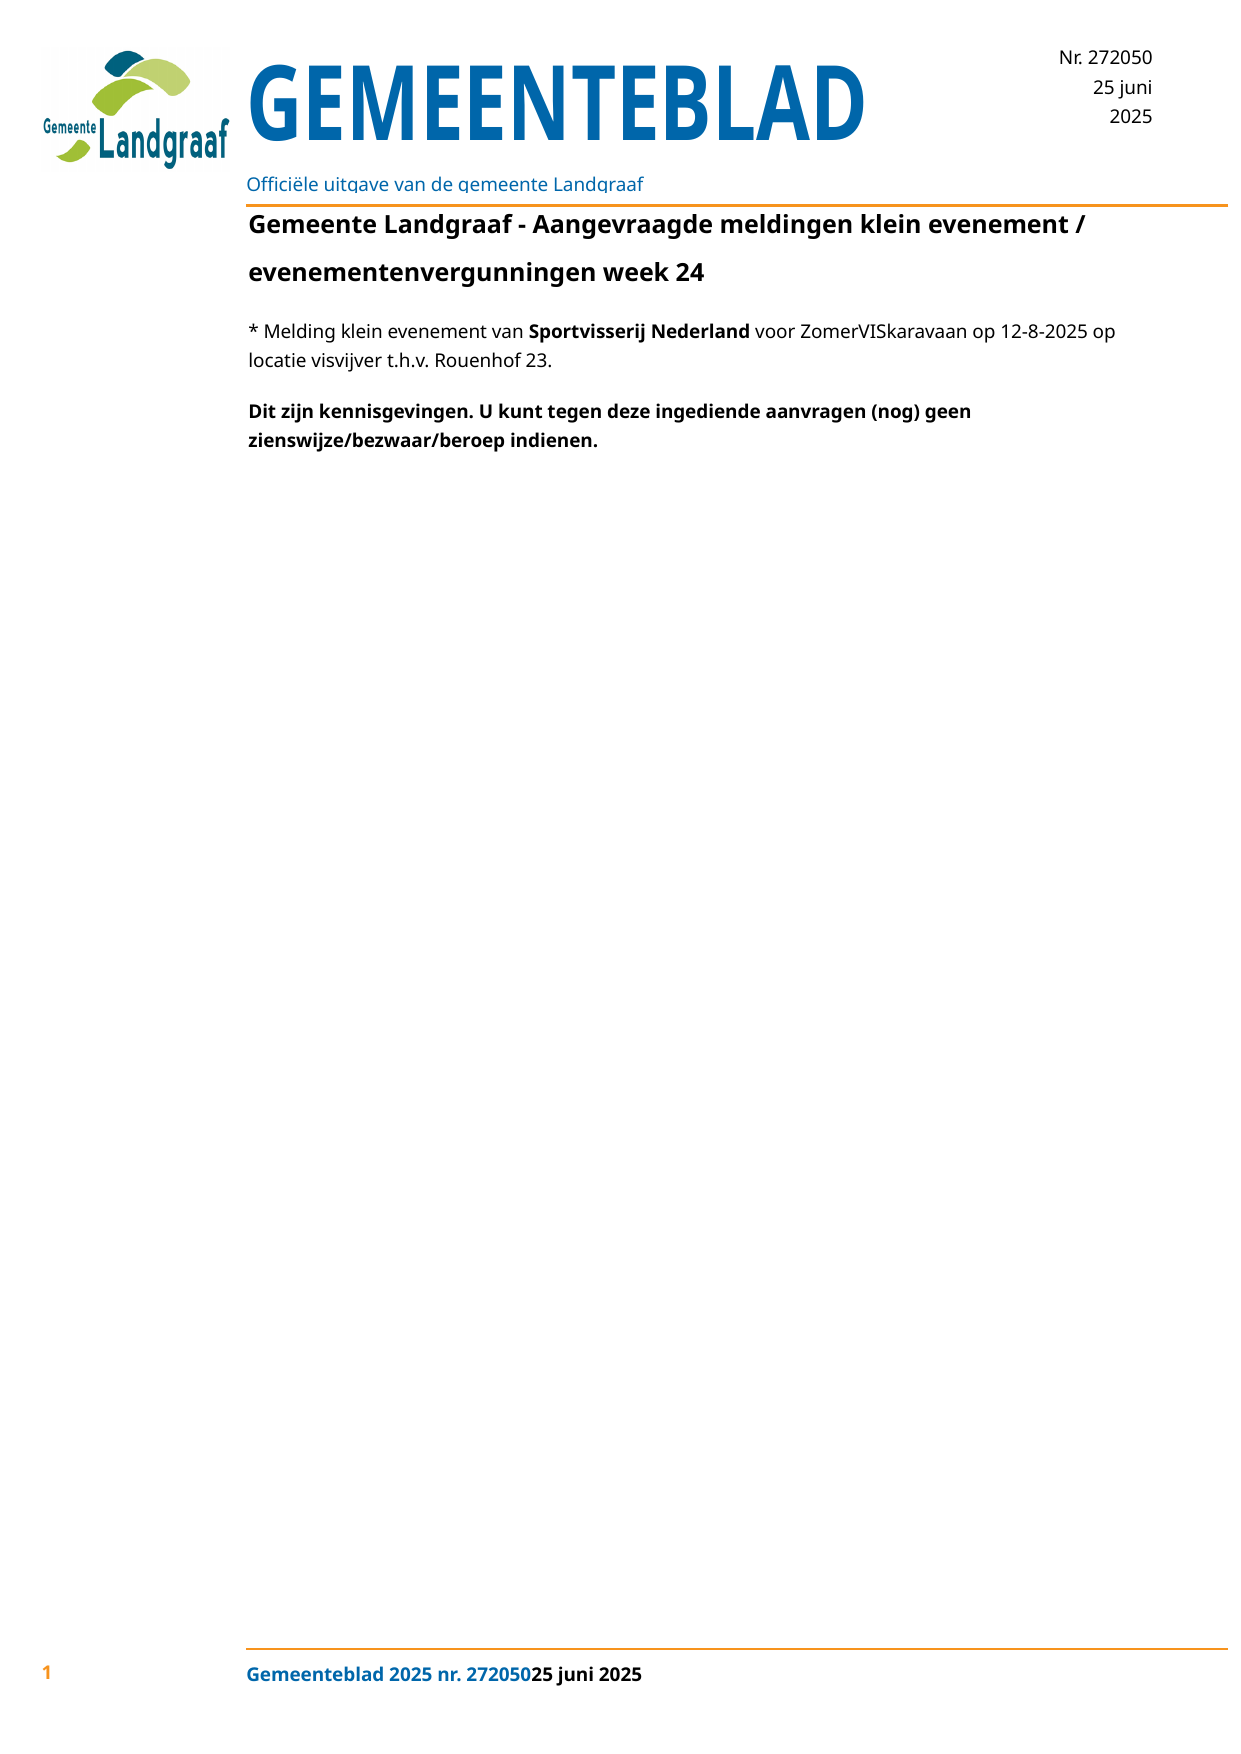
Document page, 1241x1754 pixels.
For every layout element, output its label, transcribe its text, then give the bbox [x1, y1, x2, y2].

text Dit zijn kennisgevingen. U kunt tegen deze ingediende aanvragen (nog) geen zienswijze/bezwaar/beroep indienen. [248, 398, 1152, 453]
picture [41, 47, 231, 172]
text Gemeente Landgraaf - Aangevraagde meldingen klein evenement / evenementenvergunningen week 24 [248, 207, 1152, 288]
text * Melding klein evenement van Sportvisserij Nederland voor ZomerVISkaravaan op 12-8-2025 op locatie visvijver t.h.v. Rouenhof 23. [248, 318, 1152, 373]
